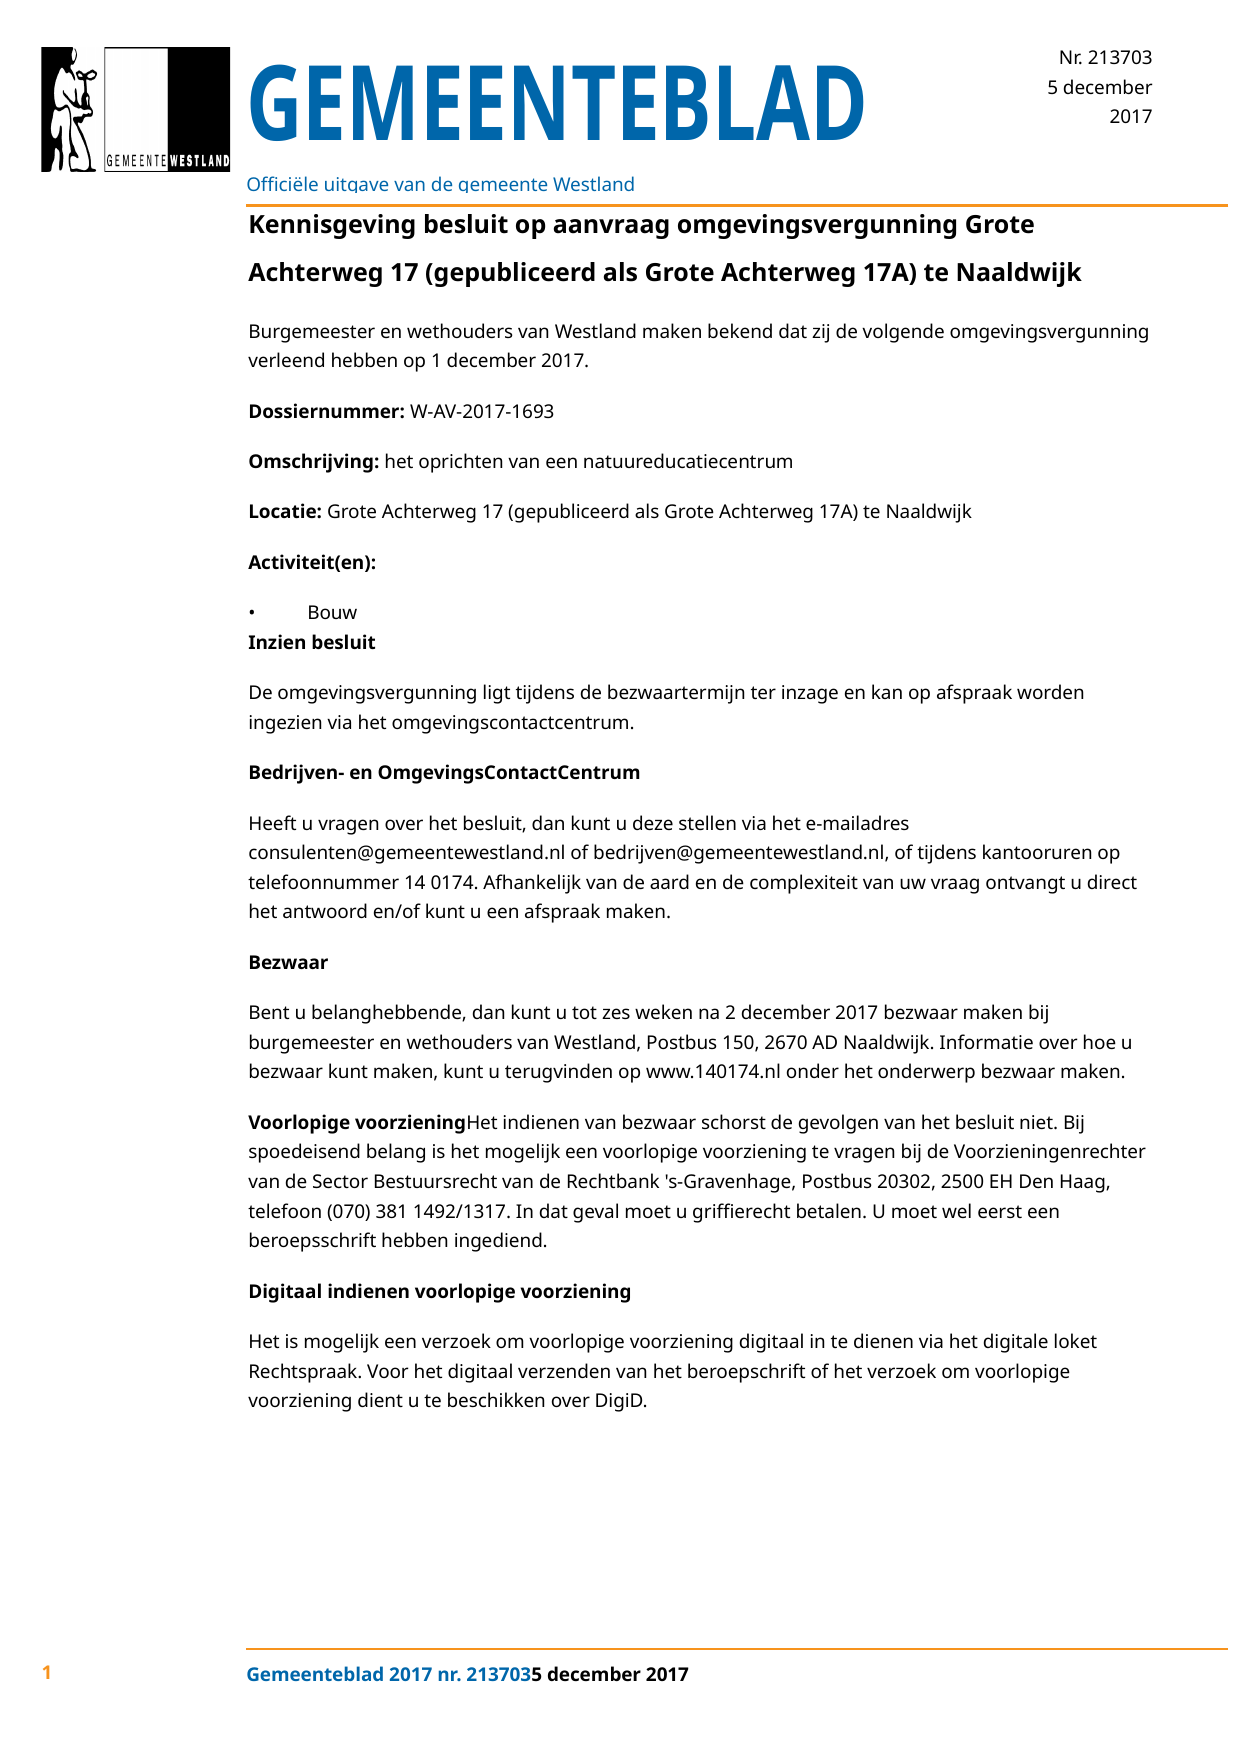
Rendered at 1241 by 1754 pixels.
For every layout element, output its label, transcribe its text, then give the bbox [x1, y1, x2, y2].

list Bouw [248, 599, 1152, 625]
text Bezwaar [248, 949, 1152, 975]
text Dossiernummer: W-AV-2017-1693 [248, 398, 1152, 424]
picture [41, 47, 231, 172]
text Voorlopige voorzieningHet indienen van bezwaar schorst de gevolgen van het besluit niet. Bij spoedeisend belang is het mogelijk een voorlopige voorziening te vragen bij de Voorzieningenrechter van de Sector Bestuursrecht van de Rechtbank 's-Gravenhage, Postbus 20302, 2500 EH Den Haag, telefoon (070) 381 1492/1317. In dat geval moet u griffierecht betalen. U moet wel eerst een beroepsschrift hebben ingediend. [248, 1109, 1152, 1253]
text Burgemeester en wethouders van Westland maken bekend dat zij de volgende omgevingsvergunning verleend hebben op 1 december 2017. [248, 318, 1152, 373]
text Bent u belanghebbende, dan kunt u tot zes weken na 2 december 2017 bezwaar maken bij burgemeester en wethouders van Westland, Postbus 150, 2670 AD Naaldwijk. Informatie over hoe u bezwaar kunt maken, kunt u terugvinden op www.140174.nl onder het onderwerp bezwaar maken. [248, 999, 1152, 1084]
text Het is mogelijk een verzoek om voorlopige voorziening digitaal in te dienen via het digitale loket Rechtspraak. Voor het digitaal verzenden van het beroepschrift of het verzoek om voorlopige voorziening dient u te beschikken over DigiD. [248, 1328, 1152, 1413]
text Heeft u vragen over het besluit, dan kunt u deze stellen via het e-mailadres consulenten@gemeentewestland.nl of bedrijven@gemeentewestland.nl, of tijdens kantooruren op telefoonnummer 14 0174. Afhankelijk van de aard en de complexiteit van uw vraag ontvangt u direct het antwoord en/of kunt u een afspraak maken. [248, 810, 1152, 924]
text Bedrijven- en OmgevingsContactCentrum [248, 759, 1152, 785]
text Kennisgeving besluit op aanvraag omgevingsvergunning Grote Achterweg 17 (gepubliceerd als Grote Achterweg 17A) te Naaldwijk [248, 207, 1152, 288]
text Omschrijving: het oprichten van een natuureducatiecentrum [248, 448, 1152, 474]
text Locatie: Grote Achterweg 17 (gepubliceerd als Grote Achterweg 17A) te Naaldwijk [248, 499, 1152, 524]
text Digitaal indienen voorlopige voorziening [248, 1278, 1152, 1304]
text Inzien besluit [248, 629, 1152, 655]
text De omgevingsvergunning ligt tijdens de bezwaartermijn ter inzage en kan op afspraak worden ingezien via het omgevingscontactcentrum. [248, 679, 1152, 735]
text Activiteit(en): [248, 549, 1152, 575]
